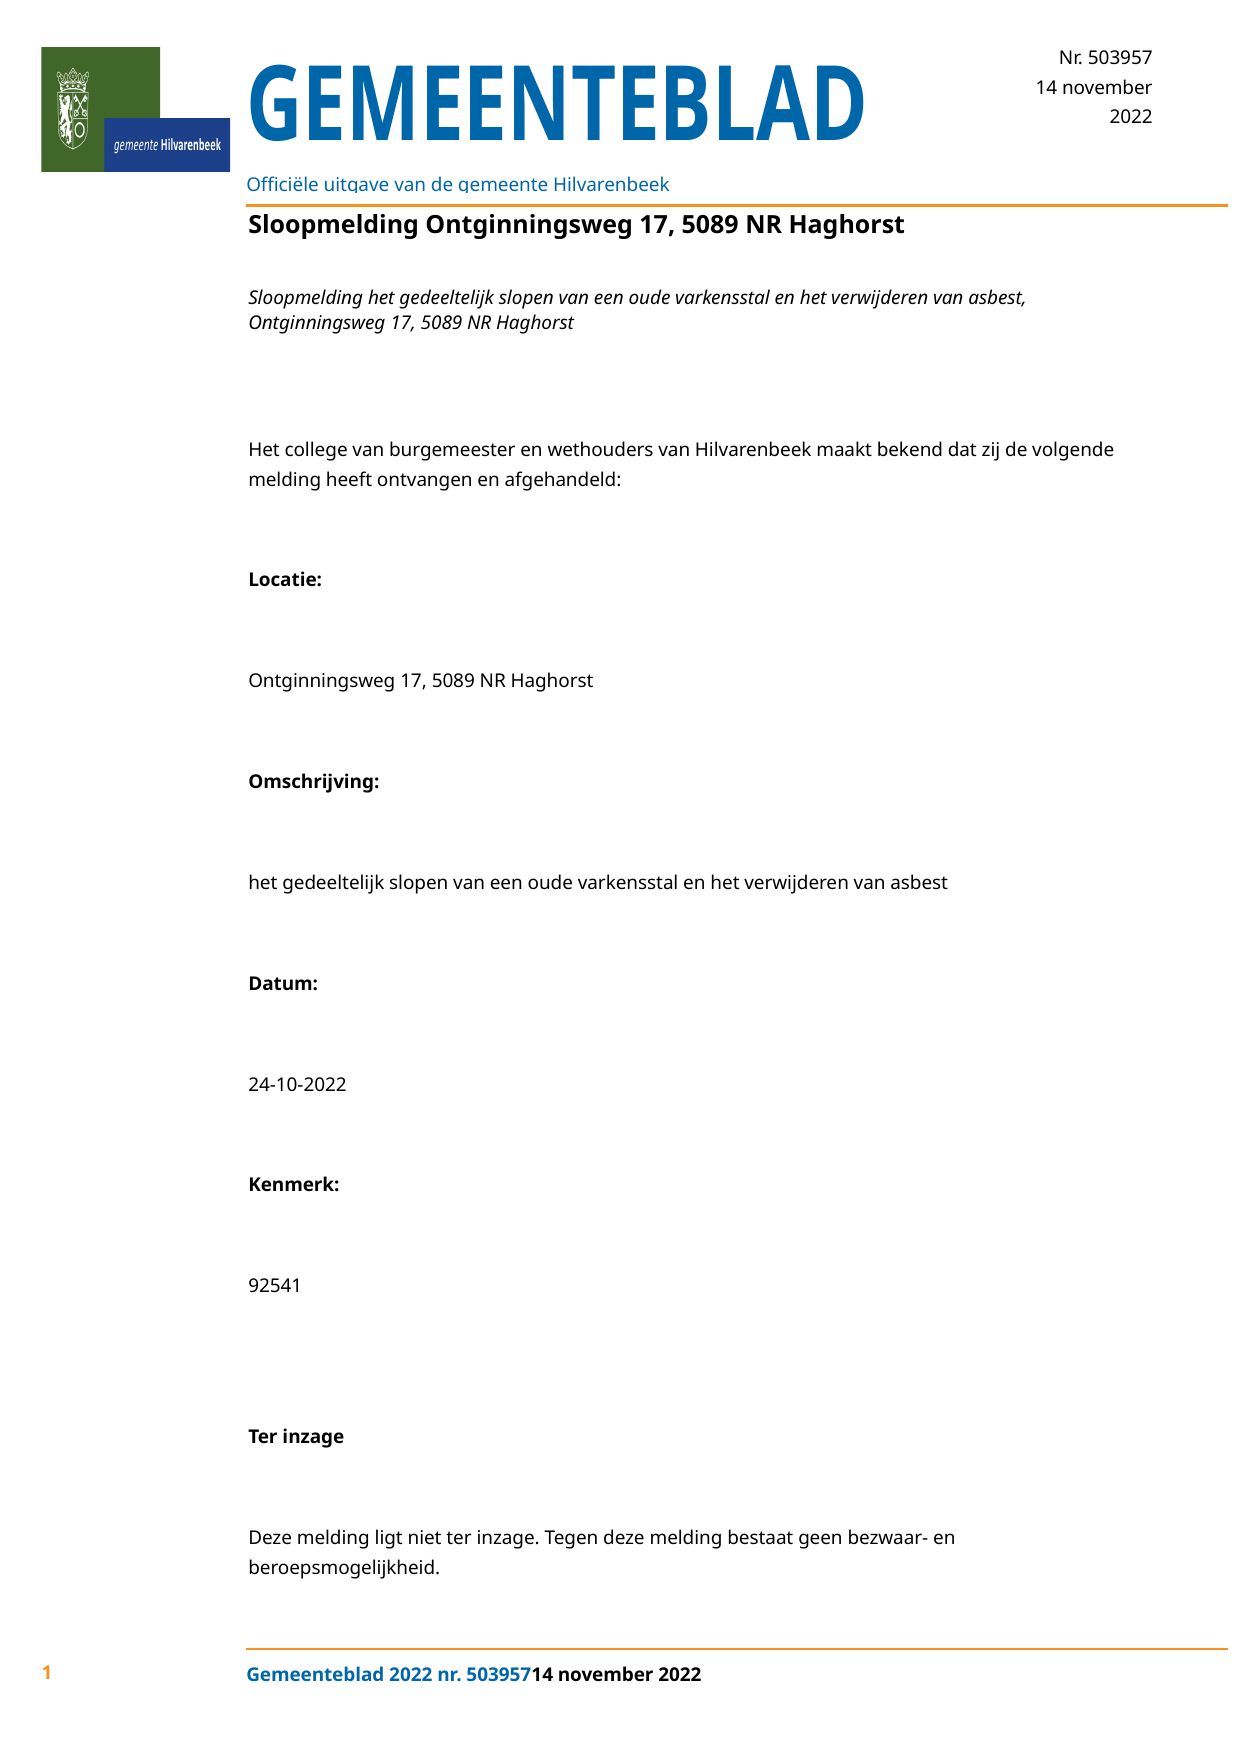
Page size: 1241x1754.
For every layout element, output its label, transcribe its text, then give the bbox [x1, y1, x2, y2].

picture [41, 47, 231, 172]
text Kenmerk: [248, 1172, 1152, 1197]
text Sloopmelding het gedeeltelijk slopen van een oude varkensstal en het verwijderen van asbest, Ontginningsweg 17, 5089 NR Haghorst [248, 284, 1152, 335]
text Locatie: [248, 567, 1152, 592]
text Sloopmelding Ontginningsweg 17, 5089 NR Haghorst [248, 207, 1152, 241]
text 92541 [248, 1272, 1152, 1298]
text Ontginningsweg 17, 5089 NR Haghorst [248, 667, 1152, 693]
text Datum: [248, 970, 1152, 996]
text het gedeeltelijk slopen van een oude varkensstal en het verwijderen van asbest [248, 869, 1152, 895]
text Het college van burgemeester en wethouders van Hilvarenbeek maakt bekend dat zij de volgende melding heeft ontvangen en afgehandeld: [248, 436, 1152, 491]
text Omschrijving: [248, 768, 1152, 794]
text Deze melding ligt niet ter inzage. Tegen deze melding bestaat geen bezwaar- en beroepsmogelijkheid. [248, 1524, 1152, 1580]
text Ter inzage [248, 1424, 1152, 1449]
text 24-10-2022 [248, 1071, 1152, 1096]
